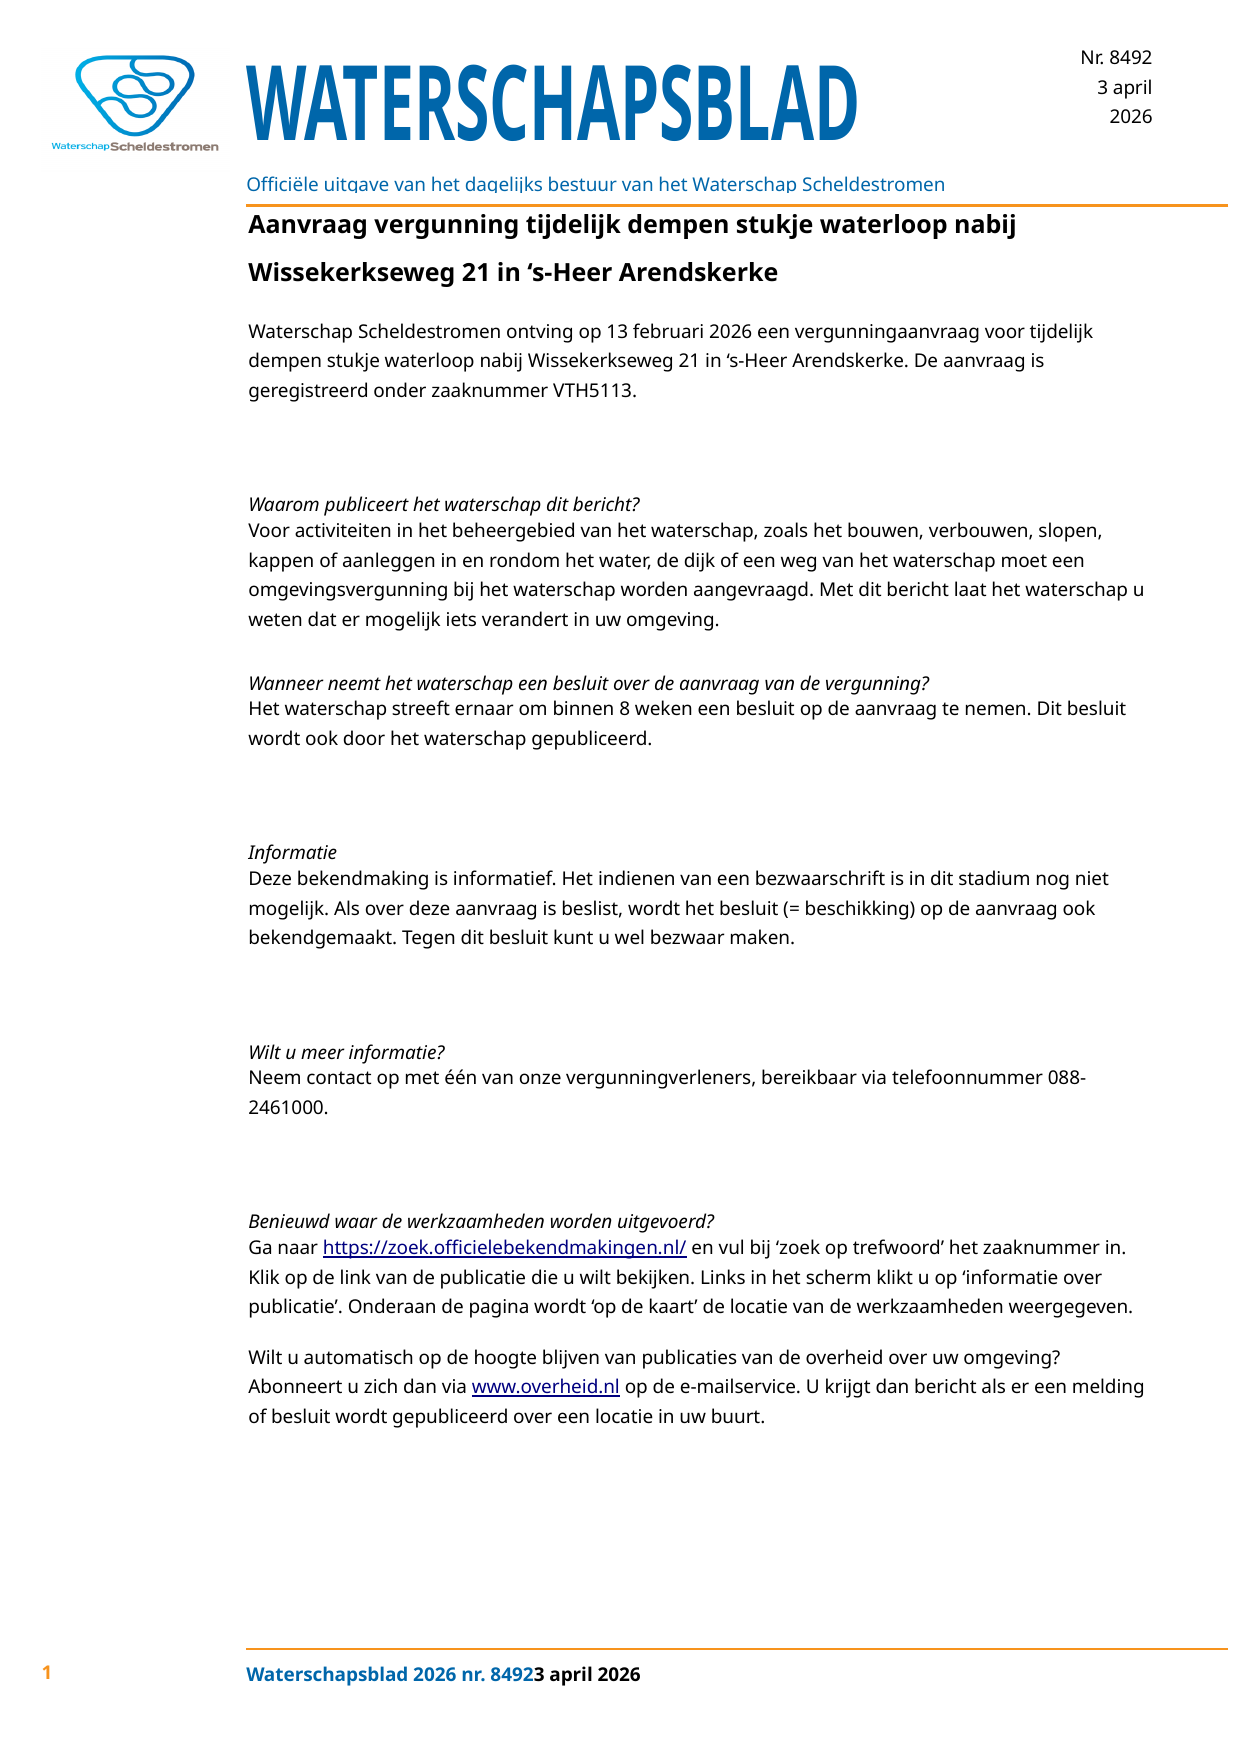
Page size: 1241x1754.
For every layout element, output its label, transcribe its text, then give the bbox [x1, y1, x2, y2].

text Wanneer neemt het waterschap een besluit over de aanvraag van de vergunning? [248, 670, 1152, 696]
text Deze bekendmaking is informatief. Het indienen van een bezwaarschrift is in dit stadium nog niet mogelijk. Als over deze aanvraag is beslist, wordt het besluit (= beschikking) op de aanvraag ook bekendgemaakt. Tegen dit besluit kunt u wel bezwaar maken. [248, 865, 1152, 950]
text Wilt u automatisch op de hoogte blijven van publicaties van de overheid over uw omgeving? Abonneert u zich dan via www.overheid.nl op de e-mailservice. U krijgt dan bericht als er een melding of besluit wordt gepubliceerd over een locatie in uw buurt. [248, 1344, 1152, 1429]
text Aanvraag vergunning tijdelijk dempen stukje waterloop nabij Wissekerkseweg 21 in ‘s-Heer Arendskerke [248, 207, 1152, 288]
text Het waterschap streeft ernaar om binnen 8 weken een besluit op de aanvraag te nemen. Dit besluit wordt ook door het waterschap gepubliceerd. [248, 696, 1152, 751]
text Neem contact op met één van onze vergunningverleners, bereikbaar via telefoonnummer 088-2461000. [248, 1064, 1152, 1120]
text Wilt u meer informatie? [248, 1039, 1152, 1064]
text Benieuwd waar de werkzaamheden worden uitgevoerd? [248, 1208, 1152, 1234]
text Waarom publiceert het waterschap dit bericht? [248, 491, 1152, 517]
text Ga naar https://zoek.officielebekendmakingen.nl/ en vul bij ‘zoek op trefwoord’ het zaaknummer in. Klik op de link van de publicatie die u wilt bekijken. Links in het scherm klikt u op ‘informatie over publicatie’. Onderaan de pagina wordt ‘op de kaart’ de locatie van de werkzaamheden weergegeven. [248, 1234, 1152, 1319]
text Waterschap Scheldestromen ontving op 13 februari 2026 een vergunningaanvraag voor tijdelijk dempen stukje waterloop nabij Wissekerkseweg 21 in ‘s-Heer Arendskerke. De aanvraag is geregistreerd onder zaaknummer VTH5113. [248, 318, 1152, 403]
picture [41, 47, 231, 172]
text Voor activiteiten in het beheergebied van het waterschap, zoals het bouwen, verbouwen, slopen, kappen of aanleggen in en rondom het water, de dijk of een weg van het waterschap moet een omgevingsvergunning bij het waterschap worden aangevraagd. Met dit bericht laat het waterschap u weten dat er mogelijk iets verandert in uw omgeving. [248, 517, 1152, 632]
text Informatie [248, 839, 1152, 865]
